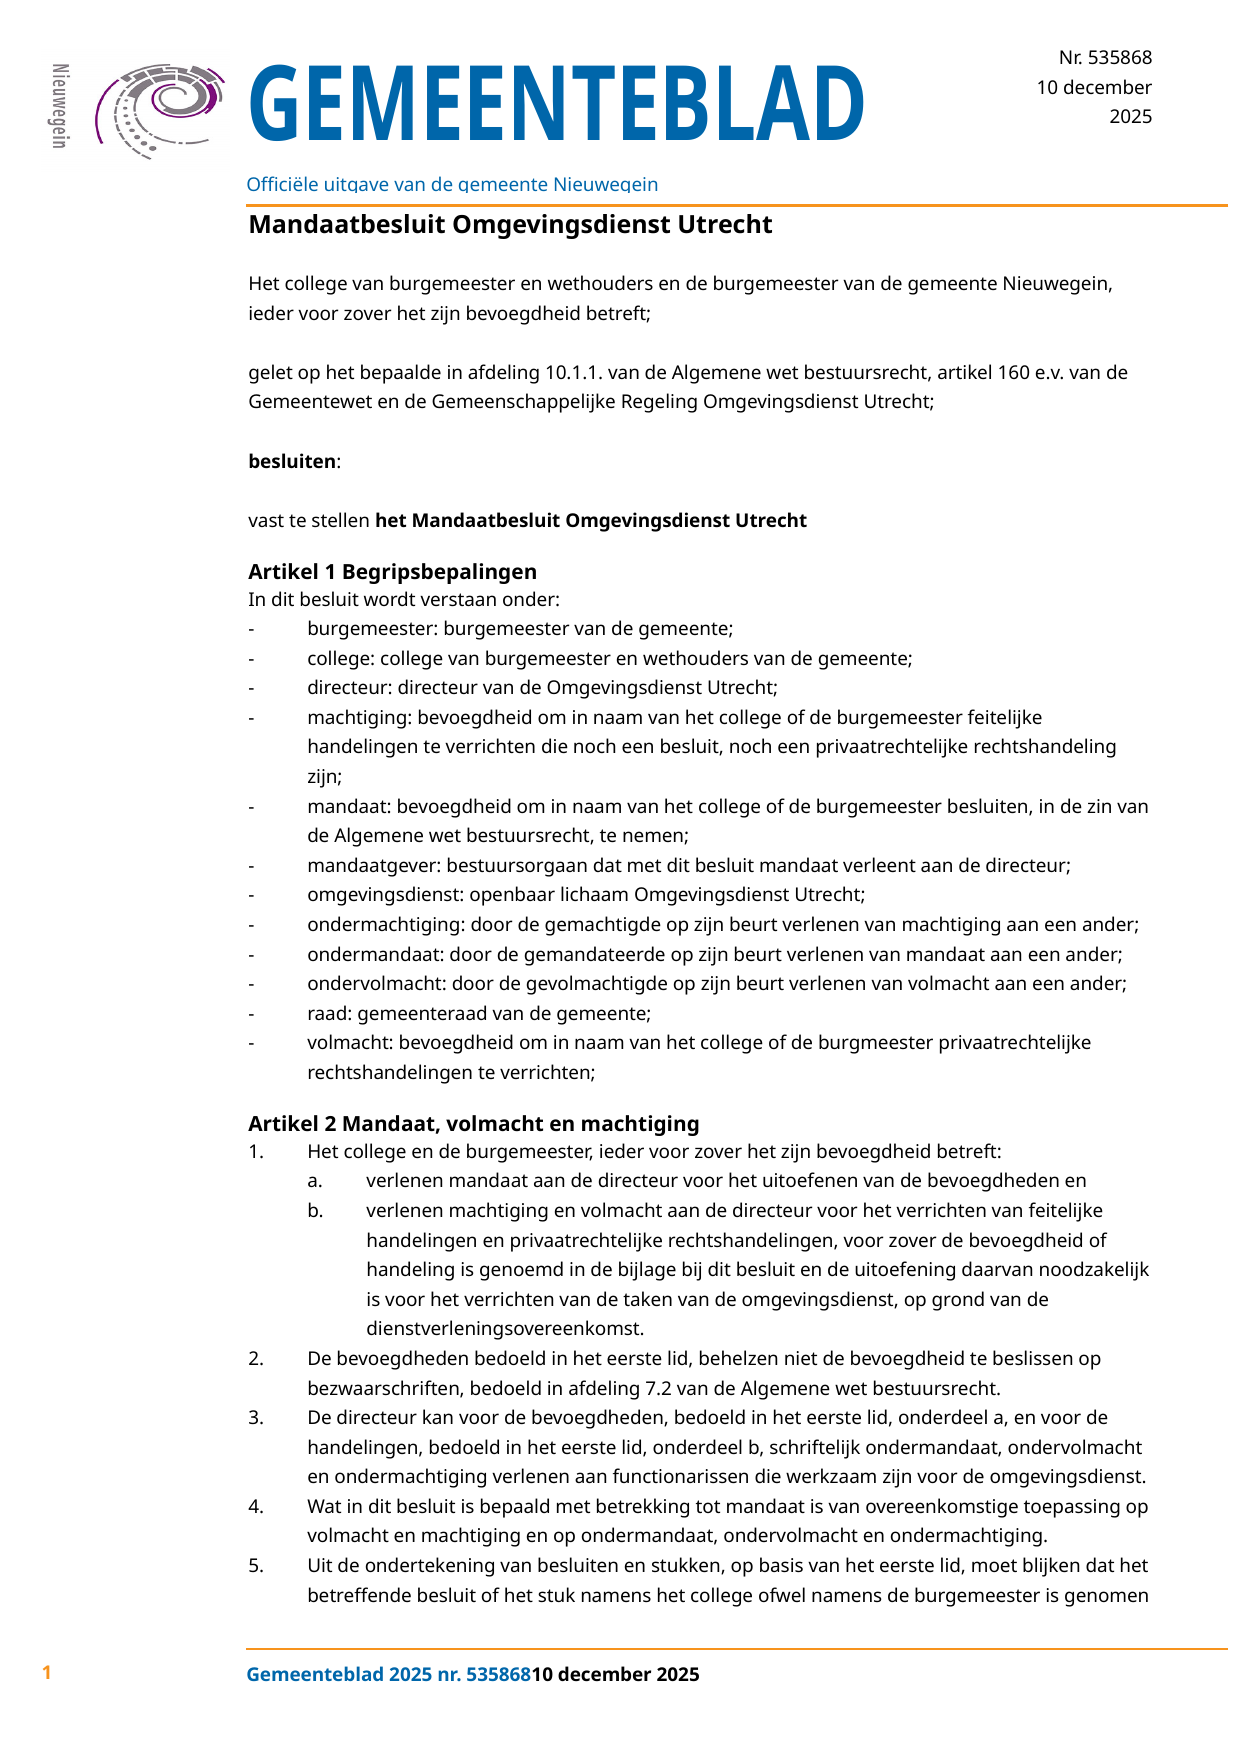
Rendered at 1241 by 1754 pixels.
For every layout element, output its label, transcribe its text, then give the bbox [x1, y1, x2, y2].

list De directeur kan voor de bevoegdheden, bedoeld in het eerste lid, onderdeel a, en voor de handelingen, bedoeld in het eerste lid, onderdeel b, schriftelijk ondermandaat, ondervolmacht en ondermachtiging verlenen aan functionarissen die werkzaam zijn voor de omgevingsdienst. [248, 1404, 1152, 1489]
list De bevoegdheden bedoeld in het eerste lid, behelzen niet de bevoegdheid te beslissen op bezwaarschriften, bedoeld in afdeling 7.2 van de Algemene wet bestuursrecht. [248, 1345, 1152, 1400]
list raad: gemeenteraad van de gemeente; [248, 1000, 1152, 1026]
list Het college en de burgemeester, ieder voor zover het zijn bevoegdheid betreft: [248, 1138, 1152, 1164]
list Uit de ondertekening van besluiten en stukken, op basis van het eerste lid, moet blijken dat het betreffende besluit of het stuk namens het college ofwel namens de burgemeester is genomen [248, 1552, 1152, 1607]
list volmacht: bevoegdheid om in naam van het college of de burgmeester privaatrechtelijke rechtshandelingen te verrichten; [248, 1029, 1152, 1085]
text vast te stellen het Mandaatbesluit Omgevingsdienst Utrecht [248, 507, 1152, 533]
text In dit besluit wordt verstaan onder: [248, 586, 1152, 612]
list omgevingsdienst: openbaar lichaam Omgevingsdienst Utrecht; [248, 882, 1152, 907]
picture [41, 47, 231, 172]
list directeur: directeur van de Omgevingsdienst Utrecht; [248, 674, 1152, 700]
list Wat in dit besluit is bepaald met betrekking tot mandaat is van overeenkomstige toepassing op volmacht en machtiging en op ondermandaat, ondervolmacht en ondermachtiging. [248, 1493, 1152, 1548]
list ondermandaat: door de gemandateerde op zijn beurt verlenen van mandaat aan een ander; [248, 941, 1152, 967]
text gelet op het bepaalde in afdeling 10.1.1. van de Algemene wet bestuursrecht, artikel 160 e.v. van de Gemeentewet en de Gemeenschappelijke Regeling Omgevingsdienst Utrecht; [248, 359, 1152, 414]
list college: college van burgemeester en wethouders van de gemeente; [248, 645, 1152, 671]
text Artikel 1 Begripsbepalingen [248, 557, 1152, 586]
list verlenen mandaat aan de directeur voor het uitoefenen van de bevoegdheden en [307, 1168, 1152, 1193]
list machtiging: bevoegdheid om in naam van het college of de burgemeester feitelijke handelingen te verrichten die noch een besluit, noch een privaatrechtelijke rechtshandeling zijn; [248, 704, 1152, 789]
text besluiten: [248, 448, 1152, 473]
list ondermachtiging: door de gemachtigde op zijn beurt verlenen van machtiging aan een ander; [248, 911, 1152, 937]
list verlenen machtiging en volmacht aan de directeur voor het verrichten van feitelijke handelingen en privaatrechtelijke rechtshandelingen, voor zover de bevoegdheid of handeling is genoemd in de bijlage bij dit besluit en de uitoefening daarvan noodzakelijk is voor het verrichten van de taken van de omgevingsdienst, op grond van de dienstverleningsovereenkomst. [307, 1197, 1152, 1341]
list burgemeester: burgemeester van de gemeente; [248, 615, 1152, 641]
list mandaatgever: bestuursorgaan dat met dit besluit mandaat verleent aan de directeur; [248, 852, 1152, 878]
text Het college van burgemeester en wethouders en de burgemeester van de gemeente Nieuwegein, ieder voor zover het zijn bevoegdheid betreft; [248, 270, 1152, 326]
list mandaat: bevoegdheid om in naam van het college of de burgemeester besluiten, in de zin van de Algemene wet bestuursrecht, te nemen; [248, 793, 1152, 848]
text Mandaatbesluit Omgevingsdienst Utrecht [248, 207, 1152, 241]
list ondervolmacht: door de gevolmachtigde op zijn beurt verlenen van volmacht aan een ander; [248, 970, 1152, 996]
text Artikel 2 Mandaat, volmacht en machtiging [248, 1109, 1152, 1138]
